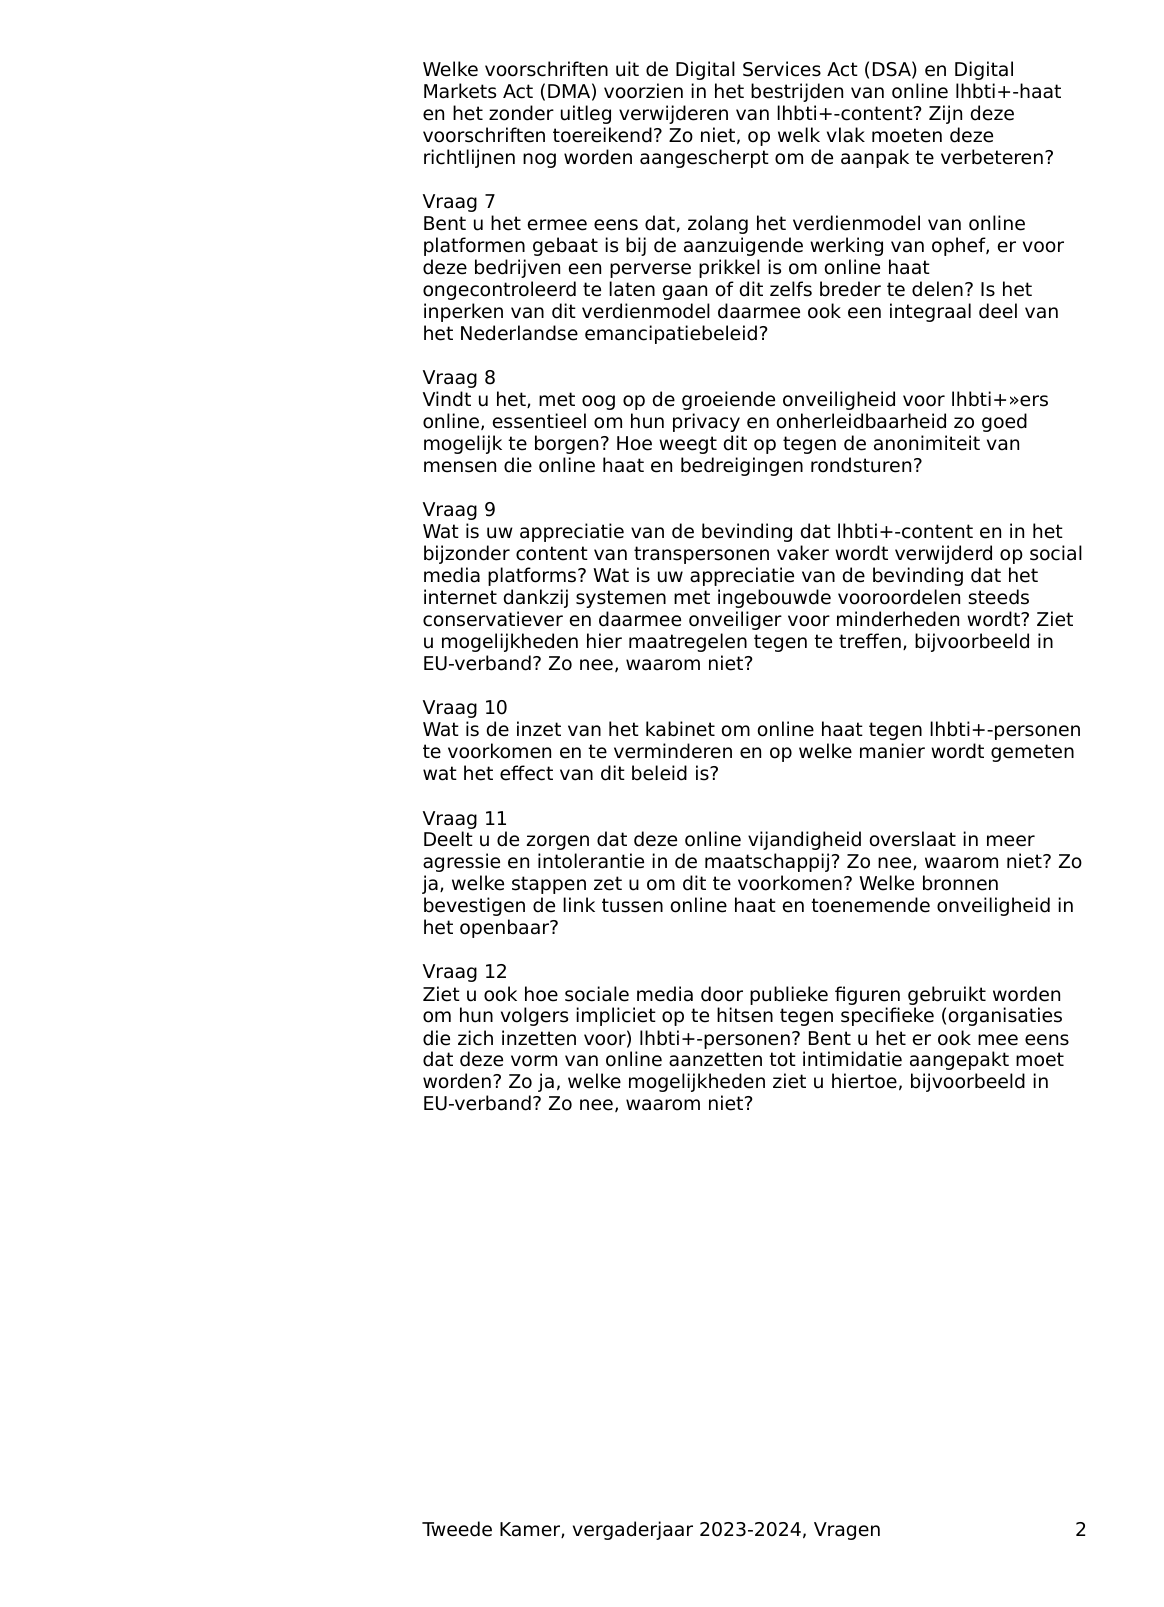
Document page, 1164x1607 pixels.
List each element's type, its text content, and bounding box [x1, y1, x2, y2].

text Vindt u het, met oog op de groeiende onveiligheid voor lhbti+»ers online, essentieel om hun privacy en onherleidbaarheid zo goed mogelijk te borgen? Hoe weegt dit op tegen de anonimiteit van mensen die online haat en bedreigingen rondsturen? [422, 389, 1087, 477]
text Welke voorschriften uit de Digital Services Act (DSA) en Digital Markets Act (DMA) voorzien in het bestrijden van online lhbti+-haat en het zonder uitleg verwijderen van lhbti+-content? Zijn deze voorschriften toereikend? Zo niet, op welk vlak moeten deze richtlijnen nog worden aangescherpt om de aanpak te verbeteren? [422, 59, 1087, 169]
text Wat is de inzet van het kabinet om online haat tegen lhbti+-personen te voorkomen en te verminderen en op welke manier wordt gemeten wat het effect van dit beleid is? [422, 719, 1087, 785]
text Vraag 7 [422, 191, 1087, 213]
text Vraag 11 [422, 807, 1087, 829]
text Vraag 9 [422, 499, 1087, 521]
text Wat is uw appreciatie van de bevinding dat lhbti+-content en in het bijzonder content van transpersonen vaker wordt verwijderd op social media platforms? Wat is uw appreciatie van de bevinding dat het internet dankzij systemen met ingebouwde vooroordelen steeds conservatiever en daarmee onveiliger voor minderheden wordt? Ziet u mogelijkheden hier maatregelen tegen te treffen, bijvoorbeeld in EU-verband? Zo nee, waarom niet? [422, 521, 1087, 675]
text Vraag 12 [422, 961, 1087, 983]
text Vraag 8 [422, 367, 1087, 389]
text Vraag 10 [422, 697, 1087, 719]
text Deelt u de zorgen dat deze online vijandigheid overslaat in meer agressie en intolerantie in de maatschappij? Zo nee, waarom niet? Zo ja, welke stappen zet u om dit te voorkomen? Welke bronnen bevestigen de link tussen online haat en toenemende onveiligheid in het openbaar? [422, 829, 1087, 939]
text Bent u het ermee eens dat, zolang het verdienmodel van online platformen gebaat is bij de aanzuigende werking van ophef, er voor deze bedrijven een perverse prikkel is om online haat ongecontroleerd te laten gaan of dit zelfs breder te delen? Is het inperken van dit verdienmodel daarmee ook een integraal deel van het Nederlandse emancipatiebeleid? [422, 213, 1087, 345]
text Ziet u ook hoe sociale media door publieke figuren gebruikt worden om hun volgers impliciet op te hitsen tegen specifieke (organisaties die zich inzetten voor) lhbti+-personen? Bent u het er ook mee eens dat deze vorm van online aanzetten tot intimidatie aangepakt moet worden? Zo ja, welke mogelijkheden ziet u hiertoe, bijvoorbeeld in EU-verband? Zo nee, waarom niet? [422, 983, 1087, 1115]
